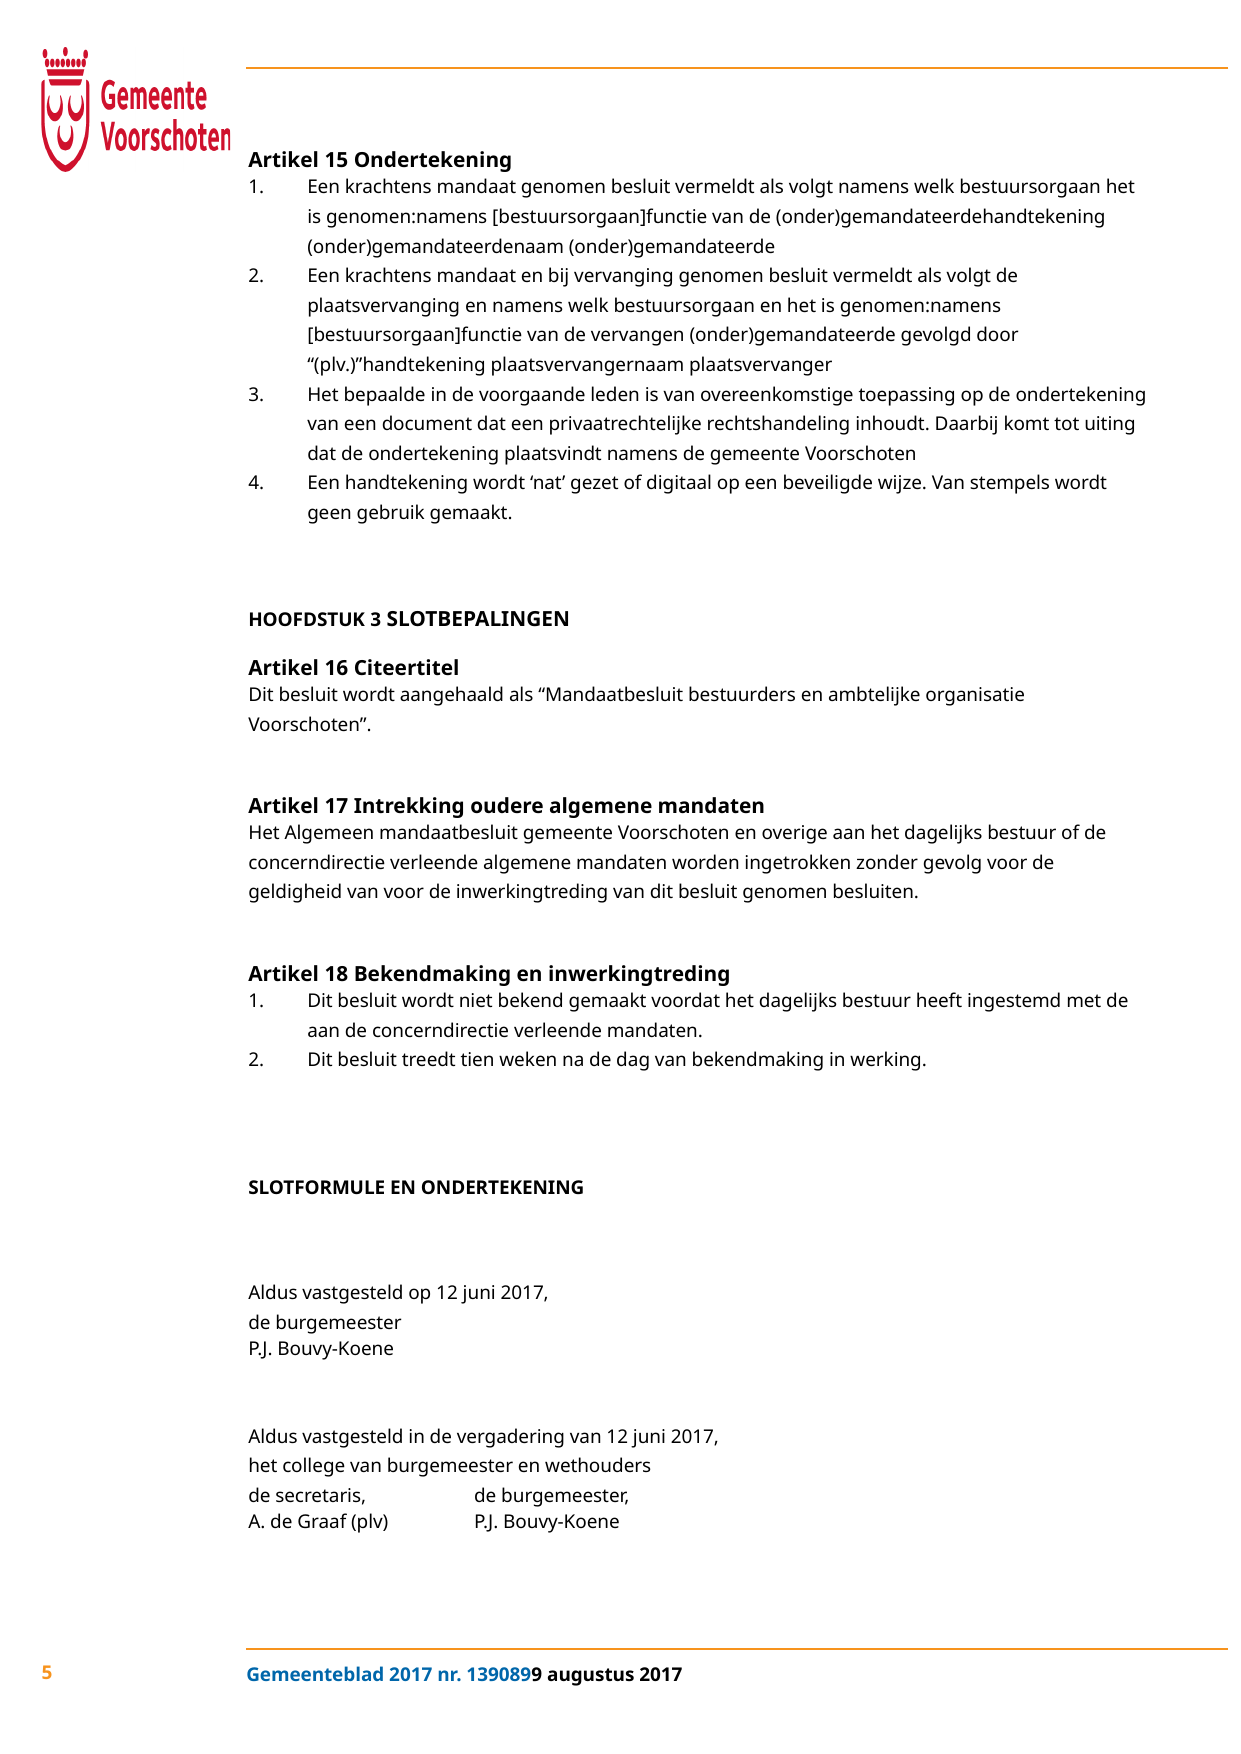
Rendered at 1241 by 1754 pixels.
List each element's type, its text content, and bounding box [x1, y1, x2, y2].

text Artikel 16 Citeertitel [248, 653, 1152, 682]
table_cell P.J. Bouvy-Koene [248, 1335, 700, 1360]
table_header de burgemeester, [474, 1482, 700, 1508]
text SLOTFORMULE EN ONDERTEKENING [248, 1172, 1152, 1200]
list Een handtekening wordt ‘nat’ gezet of digitaal op een beveiligde wijze. Van stempels wordt geen gebruik gemaakt. [248, 469, 1152, 525]
text Artikel 18 Bekendmaking en inwerkingtreding [248, 959, 1152, 987]
text Aldus vastgesteld in de vergadering van 12 juni 2017, [248, 1423, 1152, 1448]
list Dit besluit treedt tien weken na de dag van bekendmaking in werking. [248, 1046, 1152, 1072]
text Dit besluit wordt aangehaald als “Mandaatbesluit bestuurders en ambtelijke organisatie Voorschoten”. [248, 682, 1152, 737]
table_header de secretaris, [248, 1482, 474, 1508]
text Artikel 17 Intrekking oudere algemene mandaten [248, 791, 1152, 819]
text Artikel 15 Ondertekening [248, 145, 1152, 174]
list Het bepaalde in de voorgaande leden is van overeenkomstige toepassing op de ondertekening van een document dat een privaatrechtelijke rechtshandeling inhoudt. Daarbij komt tot uiting dat de ondertekening plaatsvindt namens de gemeente Voorschoten [248, 381, 1152, 466]
table_cell A. de Graaf (plv) [248, 1508, 474, 1533]
text HOOFDSTUK 3 SLOTBEPALINGEN [248, 604, 1152, 632]
list Dit besluit wordt niet bekend gemaakt voordat het dagelijks bestuur heeft ingestemd met de aan de concerndirectie verleende mandaten. [248, 987, 1152, 1042]
text Het Algemeen mandaatbesluit gemeente Voorschoten en overige aan het dagelijks bestuur of de [248, 819, 1152, 845]
picture [41, 47, 231, 172]
list Een krachtens mandaat genomen besluit vermeldt als volgt namens welk bestuursorgaan het is genomen:namens [bestuursorgaan]functie van de (onder)gemandateerdehandtekening (onder)gemandateerdenaam (onder)gemandateerde [248, 174, 1152, 258]
text concerndirectie verleende algemene mandaten worden ingetrokken zonder gevolg voor de geldigheid van voor de inwerkingtreding van dit besluit genomen besluiten. [248, 849, 1152, 904]
list Een krachtens mandaat en bij vervanging genomen besluit vermeldt als volgt de plaatsvervanging en namens welk bestuursorgaan en het is genomen:namens [bestuursorgaan]functie van de vervangen (onder)gemandateerde gevolgd door “(plv.)”handtekening plaatsvervangernaam plaatsvervanger [248, 262, 1152, 377]
text Aldus vastgesteld op 12 juni 2017, [248, 1279, 1152, 1305]
text het college van burgemeester en wethouders [248, 1452, 1152, 1478]
table_cell P.J. Bouvy-Koene [474, 1508, 700, 1533]
table_header de burgemeester [248, 1309, 700, 1335]
